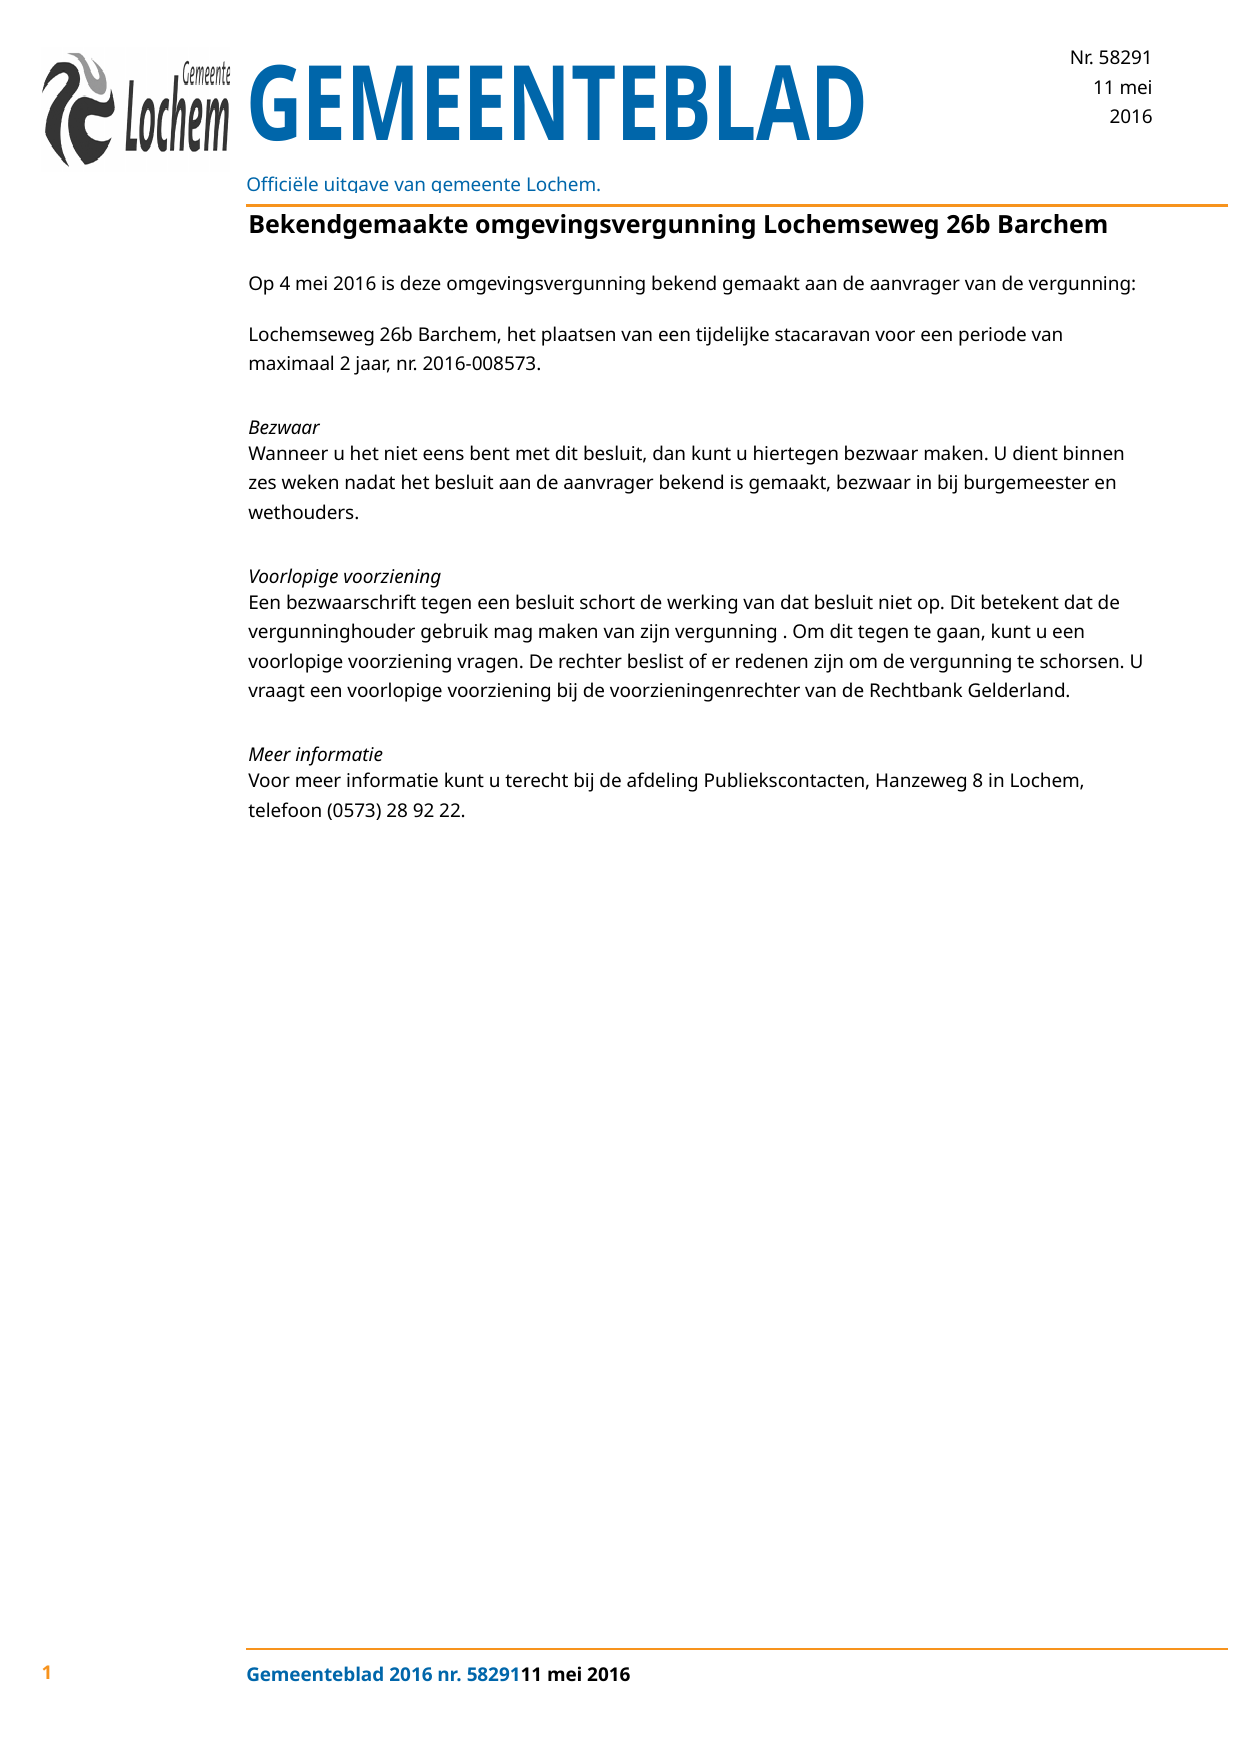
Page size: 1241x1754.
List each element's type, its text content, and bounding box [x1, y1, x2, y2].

text Voor meer informatie kunt u terecht bij de afdeling Publiekscontacten, Hanzeweg 8 in Lochem, telefoon (0573) 28 92 22. [248, 767, 1152, 823]
text Bezwaar [248, 414, 1152, 440]
text Voorlopige voorziening [248, 563, 1152, 589]
text Bekendgemaakte omgevingsvergunning Lochemseweg 26b Barchem [248, 207, 1152, 241]
text Op 4 mei 2016 is deze omgevingsvergunning bekend gemaakt aan de aanvrager van de vergunning: [248, 270, 1152, 296]
text Meer informatie [248, 742, 1152, 767]
picture [41, 47, 231, 172]
text Lochemseweg 26b Barchem, het plaatsen van een tijdelijke stacaravan voor een periode van maximaal 2 jaar, nr. 2016-008573. [248, 321, 1152, 376]
text Wanneer u het niet eens bent met dit besluit, dan kunt u hiertegen bezwaar maken. U dient binnen zes weken nadat het besluit aan de aanvrager bekend is gemaakt, bezwaar in bij burgemeester en wethouders. [248, 440, 1152, 525]
text Een bezwaarschrift tegen een besluit schort de werking van dat besluit niet op. Dit betekent dat de vergunninghouder gebruik mag maken van zijn vergunning . Om dit tegen te gaan, kunt u een voorlopige voorziening vragen. De rechter beslist of er redenen zijn om de vergunning te schorsen. U vraagt een voorlopige voorziening bij de voorzieningenrechter van de Rechtbank Gelderland. [248, 589, 1152, 703]
